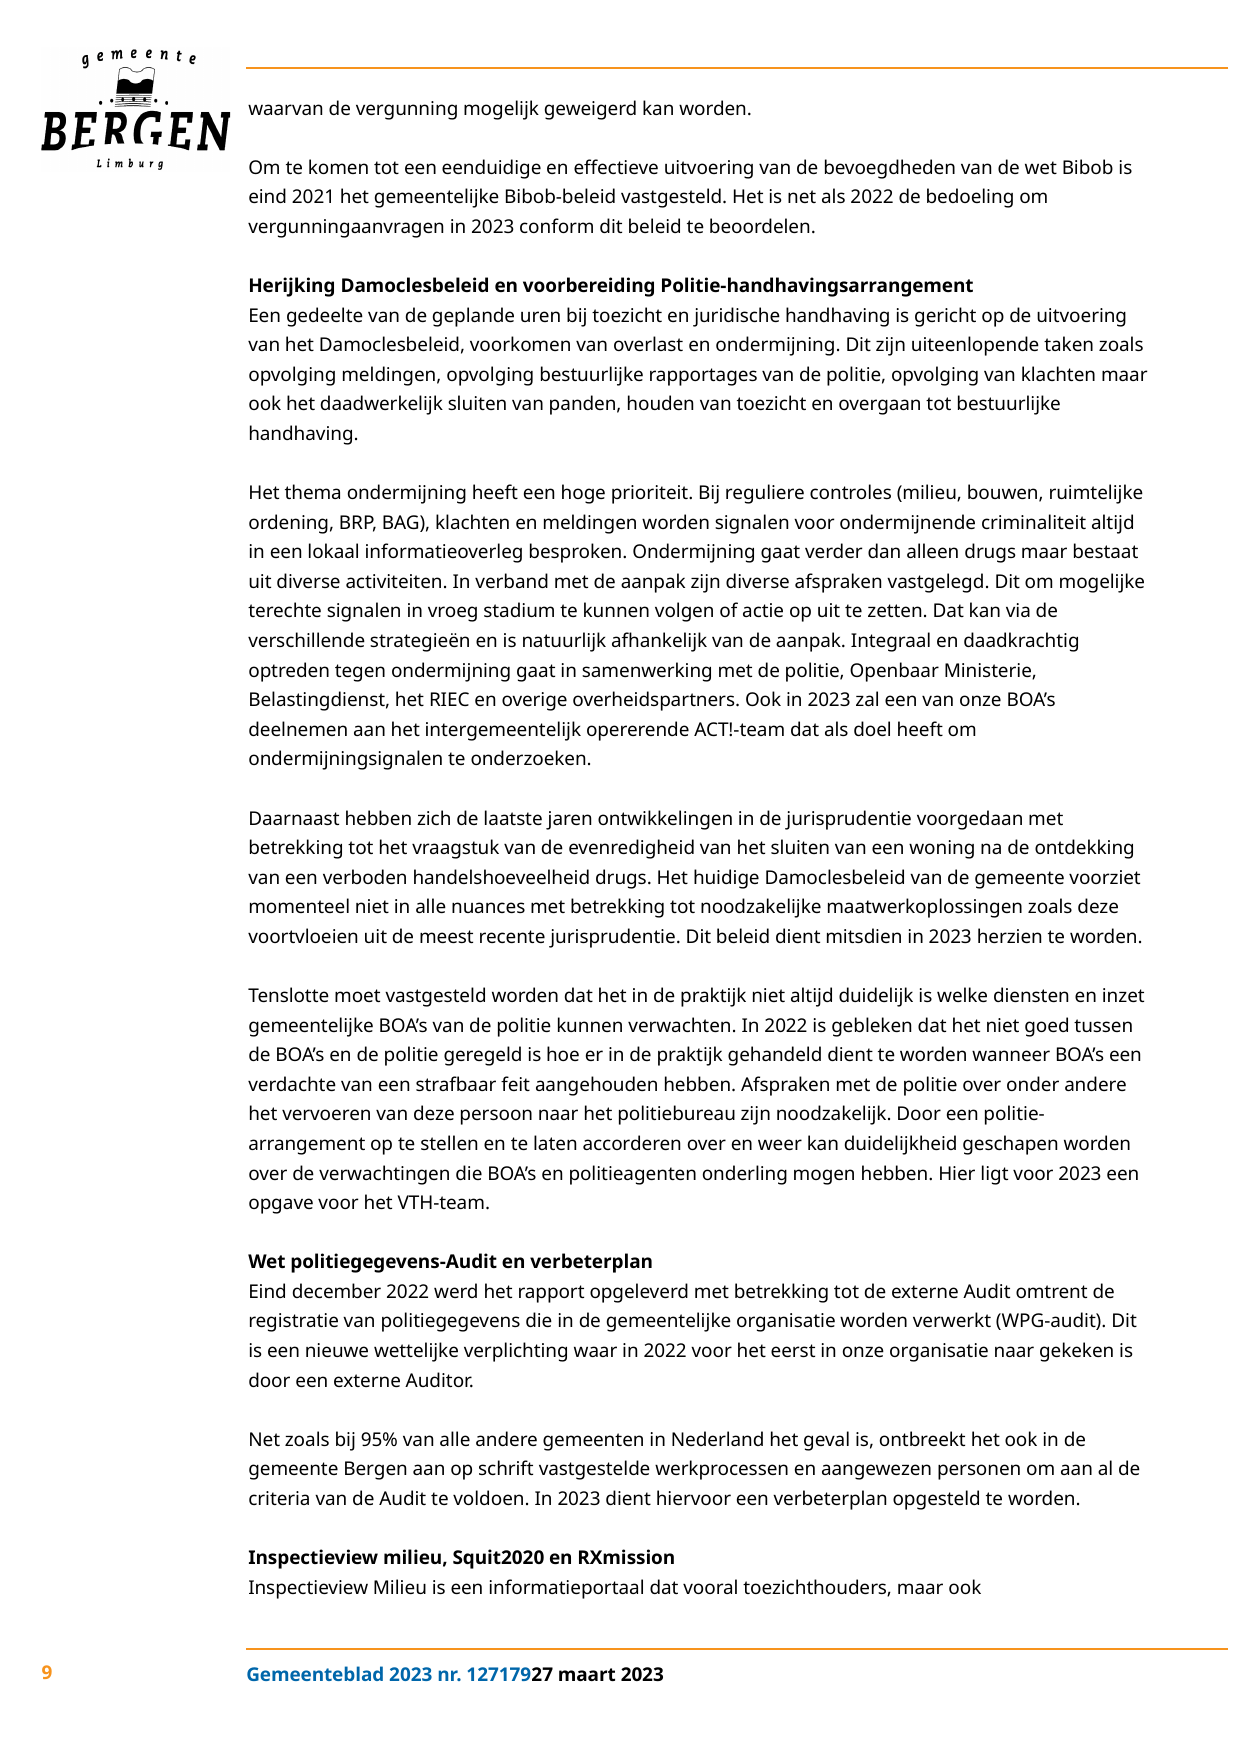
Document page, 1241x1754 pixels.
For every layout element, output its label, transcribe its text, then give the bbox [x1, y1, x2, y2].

text Het thema ondermijning heeft een hoge prioriteit. Bij reguliere controles (milieu, bouwen, ruimtelijke ordening, BRP, BAG), klachten en meldingen worden signalen voor ondermijnende criminaliteit altijd in een lokaal informatieoverleg besproken. Ondermijning gaat verder dan alleen drugs maar bestaat uit diverse activiteiten. In verband met de aanpak zijn diverse afspraken vastgelegd. Dit om mogelijke terechte signalen in vroeg stadium te kunnen volgen of actie op uit te zetten. Dat kan via de verschillende strategieën en is natuurlijk afhankelijk van de aanpak. Integraal en daadkrachtig optreden tegen ondermijning gaat in samenwerking met de politie, Openbaar Ministerie, Belastingdienst, het RIEC en overige overheidspartners. Ook in 2023 zal een van onze BOA’s deelnemen aan het intergemeentelijk opererende ACT!-team dat als doel heeft om ondermijningsignalen te onderzoeken. [248, 479, 1152, 771]
text Herijking Damoclesbeleid en voorbereiding Politie-handhavingsarrangement [248, 272, 1152, 298]
text Wet politiegegevens-Audit en verbeterplan [248, 1248, 1152, 1274]
text Om te komen tot een eenduidige en effectieve uitvoering van de bevoegdheden van de wet Bibob is eind 2021 het gemeentelijke Bibob-beleid vastgesteld. Het is net als 2022 de bedoeling om vergunningaanvragen in 2023 conform dit beleid te beoordelen. [248, 154, 1152, 239]
text Een gedeelte van de geplande uren bij toezicht en juridische handhaving is gericht op de uitvoering van het Damoclesbeleid, voorkomen van overlast en ondermijning. Dit zijn uiteenlopende taken zoals opvolging meldingen, opvolging bestuurlijke rapportages van de politie, opvolging van klachten maar ook het daadwerkelijk sluiten van panden, houden van toezicht en overgaan tot bestuurlijke handhaving. [248, 302, 1152, 446]
text Daarnaast hebben zich de laatste jaren ontwikkelingen in de jurisprudentie voorgedaan met betrekking tot het vraagstuk van de evenredigheid van het sluiten van een woning na de ontdekking van een verboden handelshoeveelheid drugs. Het huidige Damoclesbeleid van de gemeente voorziet momenteel niet in alle nuances met betrekking tot noodzakelijke maatwerkoplossingen zoals deze voortvloeien uit de meest recente jurisprudentie. Dit beleid dient mitsdien in 2023 herzien te worden. [248, 805, 1152, 949]
text waarvan de vergunning mogelijk geweigerd kan worden. [248, 95, 1152, 121]
picture [41, 47, 231, 172]
text Tenslotte moet vastgesteld worden dat het in de praktijk niet altijd duidelijk is welke diensten en inzet gemeentelijke BOA’s van de politie kunnen verwachten. In 2022 is gebleken dat het niet goed tussen de BOA’s en de politie geregeld is hoe er in de praktijk gehandeld dient te worden wanneer BOA’s een verdachte van een strafbaar feit aangehouden hebben. Afspraken met de politie over onder andere het vervoeren van deze persoon naar het politiebureau zijn noodzakelijk. Door een politie-arrangement op te stellen en te laten accorderen over en weer kan duidelijkheid geschapen worden over de verwachtingen die BOA’s en politieagenten onderling mogen hebben. Hier ligt voor 2023 een opgave voor het VTH-team. [248, 982, 1152, 1215]
text Inspectieview Milieu is een informatieportaal dat vooral toezichthouders, maar ook [248, 1574, 1152, 1600]
text Net zoals bij 95% van alle andere gemeenten in Nederland het geval is, ontbreekt het ook in de gemeente Bergen aan op schrift vastgestelde werkprocessen en aangewezen personen om aan al de criteria van de Audit te voldoen. In 2023 dient hiervoor een verbeterplan opgesteld te worden. [248, 1426, 1152, 1511]
text Inspectieview milieu, Squit2020 en RXmission [248, 1544, 1152, 1570]
text Eind december 2022 werd het rapport opgeleverd met betrekking tot de externe Audit omtrent de registratie van politiegegevens die in de gemeentelijke organisatie worden verwerkt (WPG-audit). Dit is een nieuwe wettelijke verplichting waar in 2022 voor het eerst in onze organisatie naar gekeken is door een externe Auditor. [248, 1278, 1152, 1393]
